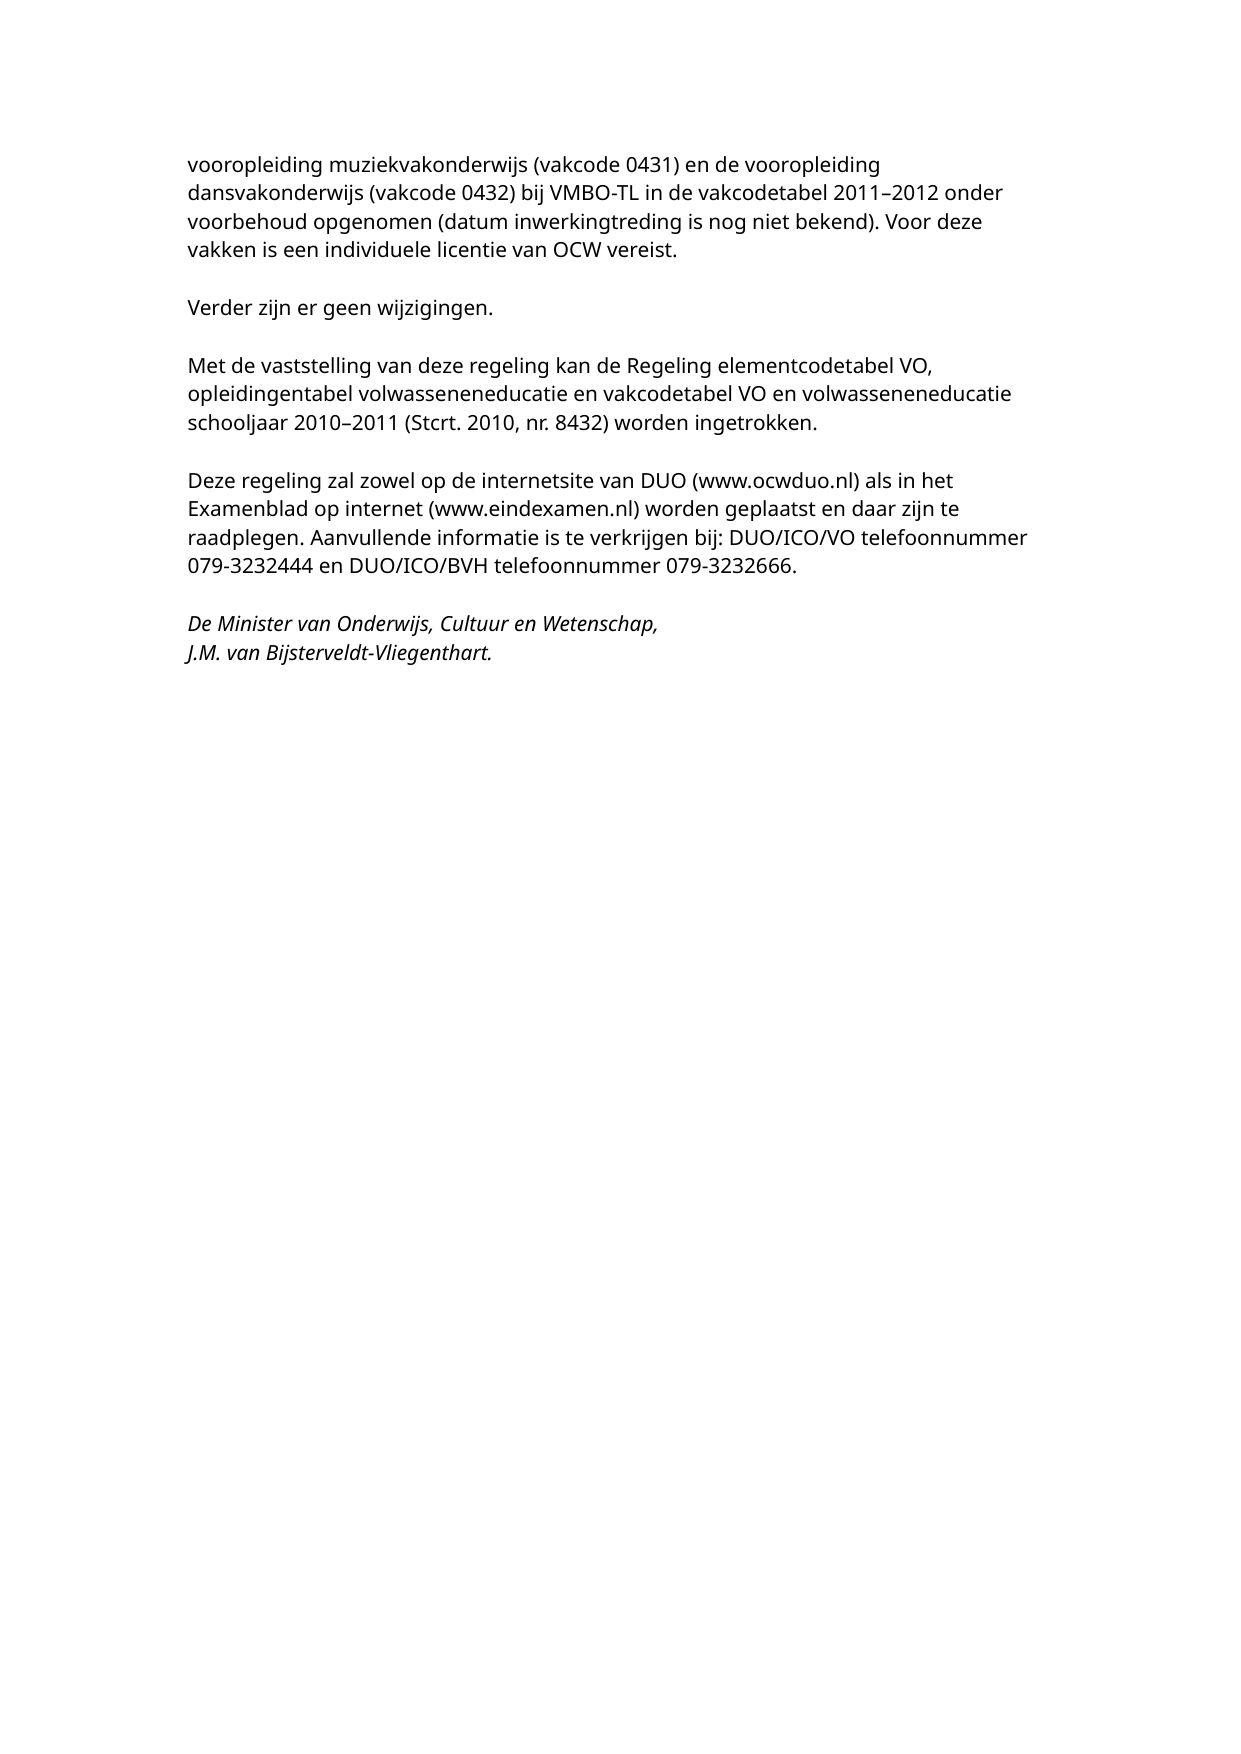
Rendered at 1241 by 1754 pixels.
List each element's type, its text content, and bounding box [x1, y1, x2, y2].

text vooropleiding muziekvakonderwijs (vakcode 0431) en de vooropleiding dansvakonderwijs (vakcode 0432) bij VMBO-TL in de vakcodetabel 2011–2012 onder voorbehoud opgenomen (datum inwerkingtreding is nog niet bekend). Voor deze vakken is een individuele licentie van OCW vereist. [187, 150, 1053, 264]
text Deze regeling zal zowel op de internetsite van DUO (www.ocwduo.nl) als in het Examenblad op internet (www.eindexamen.nl) worden geplaatst en daar zijn te raadplegen. Aanvullende informatie is te verkrijgen bij: DUO/ICO/VO telefoonnummer 079-3232444 en DUO/ICO/BVH telefoonnummer 079-3232666. [187, 466, 1053, 580]
text Met de vaststelling van deze regeling kan de Regeling elementcodetabel VO, opleidingentabel volwasseneneducatie en vakcodetabel VO en volwasseneneducatie schooljaar 2010–2011 (Stcrt. 2010, nr. 8432) worden ingetrokken. [187, 351, 1053, 436]
text Verder zijn er geen wijzigingen. [187, 293, 1053, 322]
text De Minister van Onderwijs, Cultuur en Wetenschap, [187, 609, 1053, 638]
text J.M. van Bijsterveldt-Vliegenthart. [187, 638, 1053, 666]
